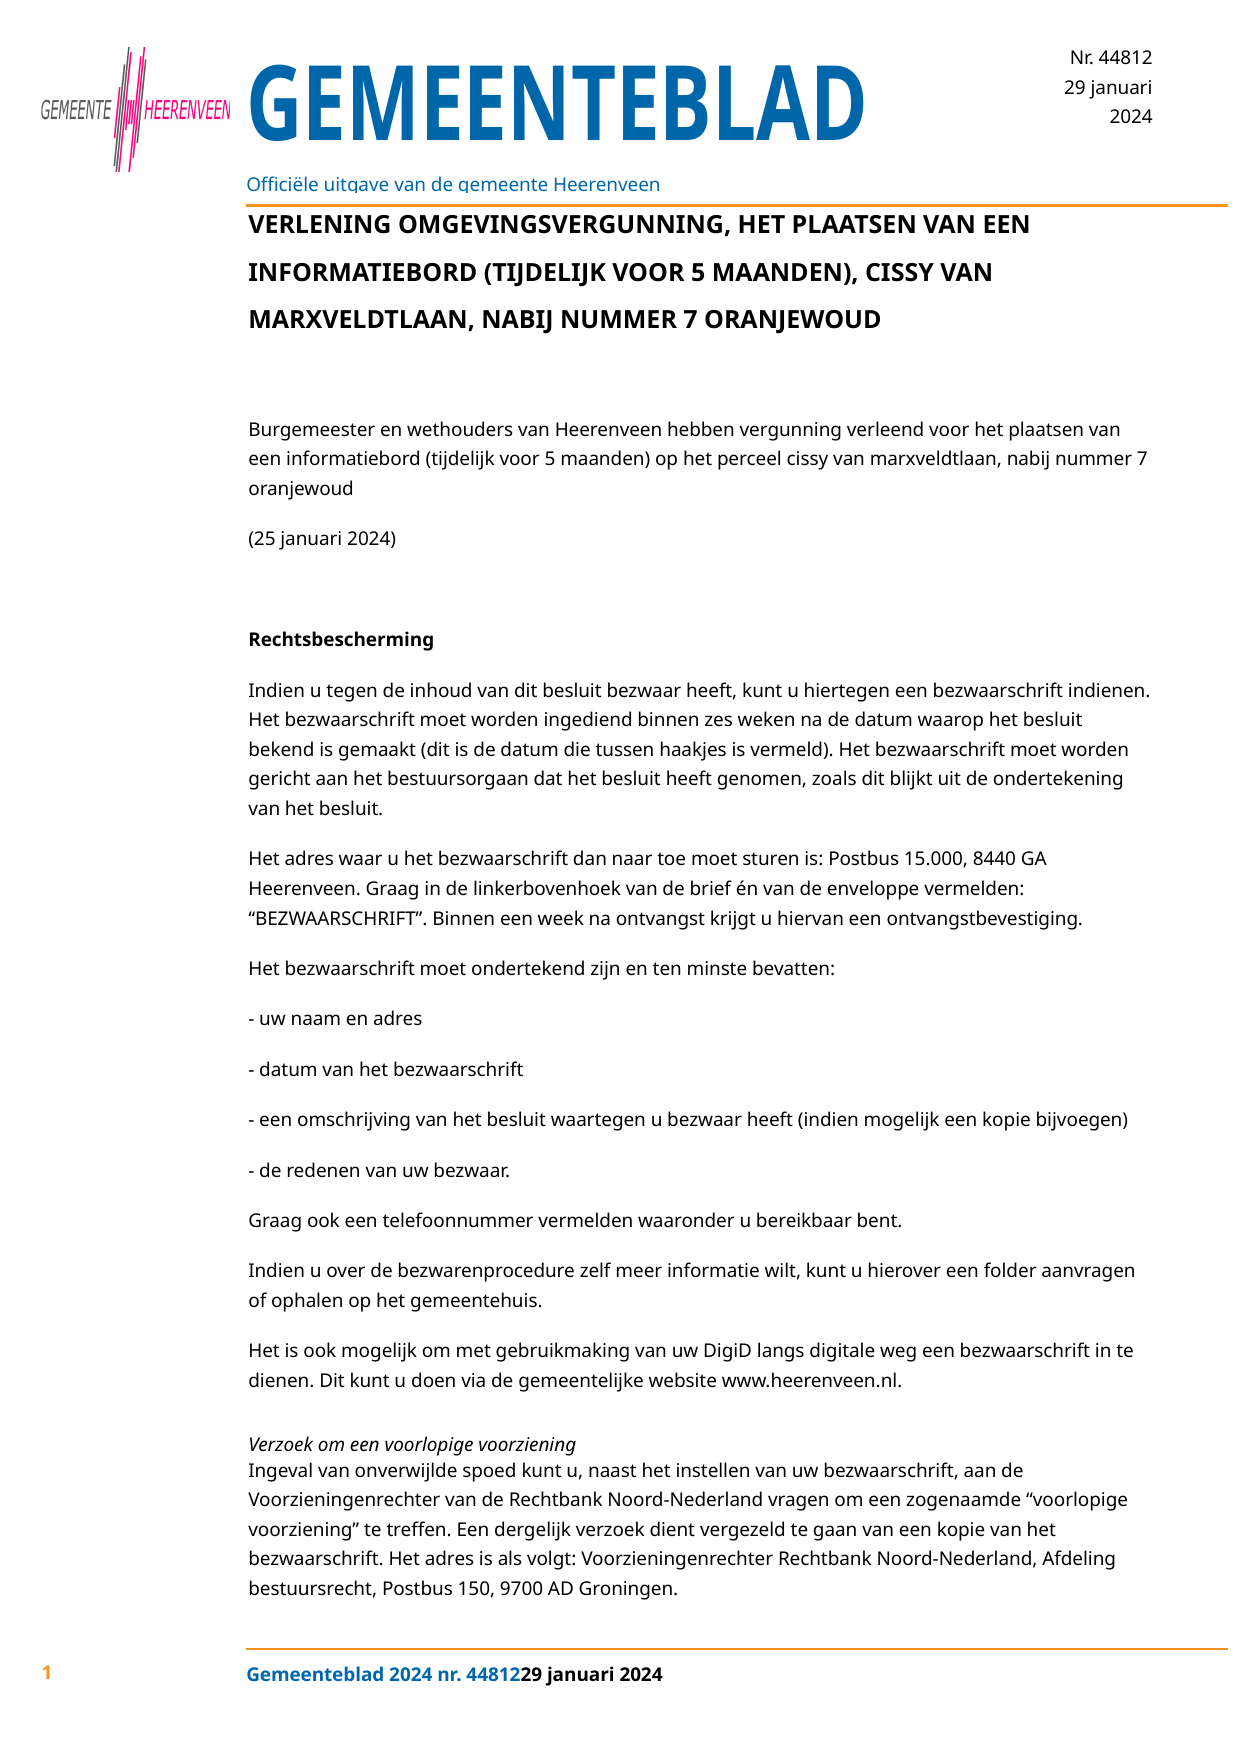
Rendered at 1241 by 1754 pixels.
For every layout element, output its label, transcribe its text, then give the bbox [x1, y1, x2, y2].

text Graag ook een telefoonnummer vermelden waaronder u bereikbaar bent. [248, 1207, 1152, 1233]
text - datum van het bezwaarschrift [248, 1056, 1152, 1082]
picture [41, 47, 231, 172]
text Ingeval van onverwijlde spoed kunt u, naast het instellen van uw bezwaarschrift, aan de Voorzieningenrechter van de Rechtbank Noord-Nederland vragen om een zogenaamde “voorlopige voorziening” te treffen. Een dergelijk verzoek dient vergezeld te gaan van een kopie van het bezwaarschrift. Het adres is als volgt: Voorzieningenrechter Rechtbank Noord-Nederland, Afdeling bestuursrecht, Postbus 150, 9700 AD Groningen. [248, 1457, 1152, 1601]
text - uw naam en adres [248, 1006, 1152, 1031]
text (25 januari 2024) [248, 526, 1152, 551]
text Burgemeester en wethouders van Heerenveen hebben vergunning verleend voor het plaatsen van een informatiebord (tijdelijk voor 5 maanden) op het perceel cissy van marxveldtlaan, nabij nummer 7 oranjewoud [248, 416, 1152, 501]
text - een omschrijving van het besluit waartegen u bezwaar heeft (indien mogelijk een kopie bijvoegen) [248, 1106, 1152, 1132]
text Het bezwaarschrift moet ondertekend zijn en ten minste bevatten: [248, 955, 1152, 981]
text Rechtsbescherming [248, 626, 1152, 652]
text VERLENING OMGEVINGSVERGUNNING, HET PLAATSEN VAN EEN INFORMATIEBORD (TIJDELIJK VOOR 5 MAANDEN), CISSY VAN MARXVELDTLAAN, NABIJ NUMMER 7 ORANJEWOUD [248, 207, 1152, 336]
text Indien u over de bezwarenprocedure zelf meer informatie wilt, kunt u hierover een folder aanvragen of ophalen op het gemeentehuis. [248, 1258, 1152, 1313]
text Het is ook mogelijk om met gebruikmaking van uw DigiD langs digitale weg een bezwaarschrift in te dienen. Dit kunt u doen via de gemeentelijke website www.heerenveen.nl. [248, 1338, 1152, 1393]
text Het adres waar u het bezwaarschrift dan naar toe moet sturen is: Postbus 15.000, 8440 GA Heerenveen. Graag in de linkerbovenhoek van de brief én van de enveloppe vermelden: “BEZWAARSCHRIFT”. Binnen een week na ontvangst krijgt u hiervan een ontvangstbevestiging. [248, 846, 1152, 930]
text - de redenen van uw bezwaar. [248, 1157, 1152, 1182]
text Verzoek om een voorlopige voorziening [248, 1431, 1152, 1457]
text Indien u tegen de inhoud van dit besluit bezwaar heeft, kunt u hiertegen een bezwaarschrift indienen. Het bezwaarschrift moet worden ingediend binnen zes weken na de datum waarop het besluit bekend is gemaakt (dit is de datum die tussen haakjes is vermeld). Het bezwaarschrift moet worden gericht aan het bestuursorgaan dat het besluit heeft genomen, zoals dit blijkt uit de ondertekening van het besluit. [248, 677, 1152, 821]
